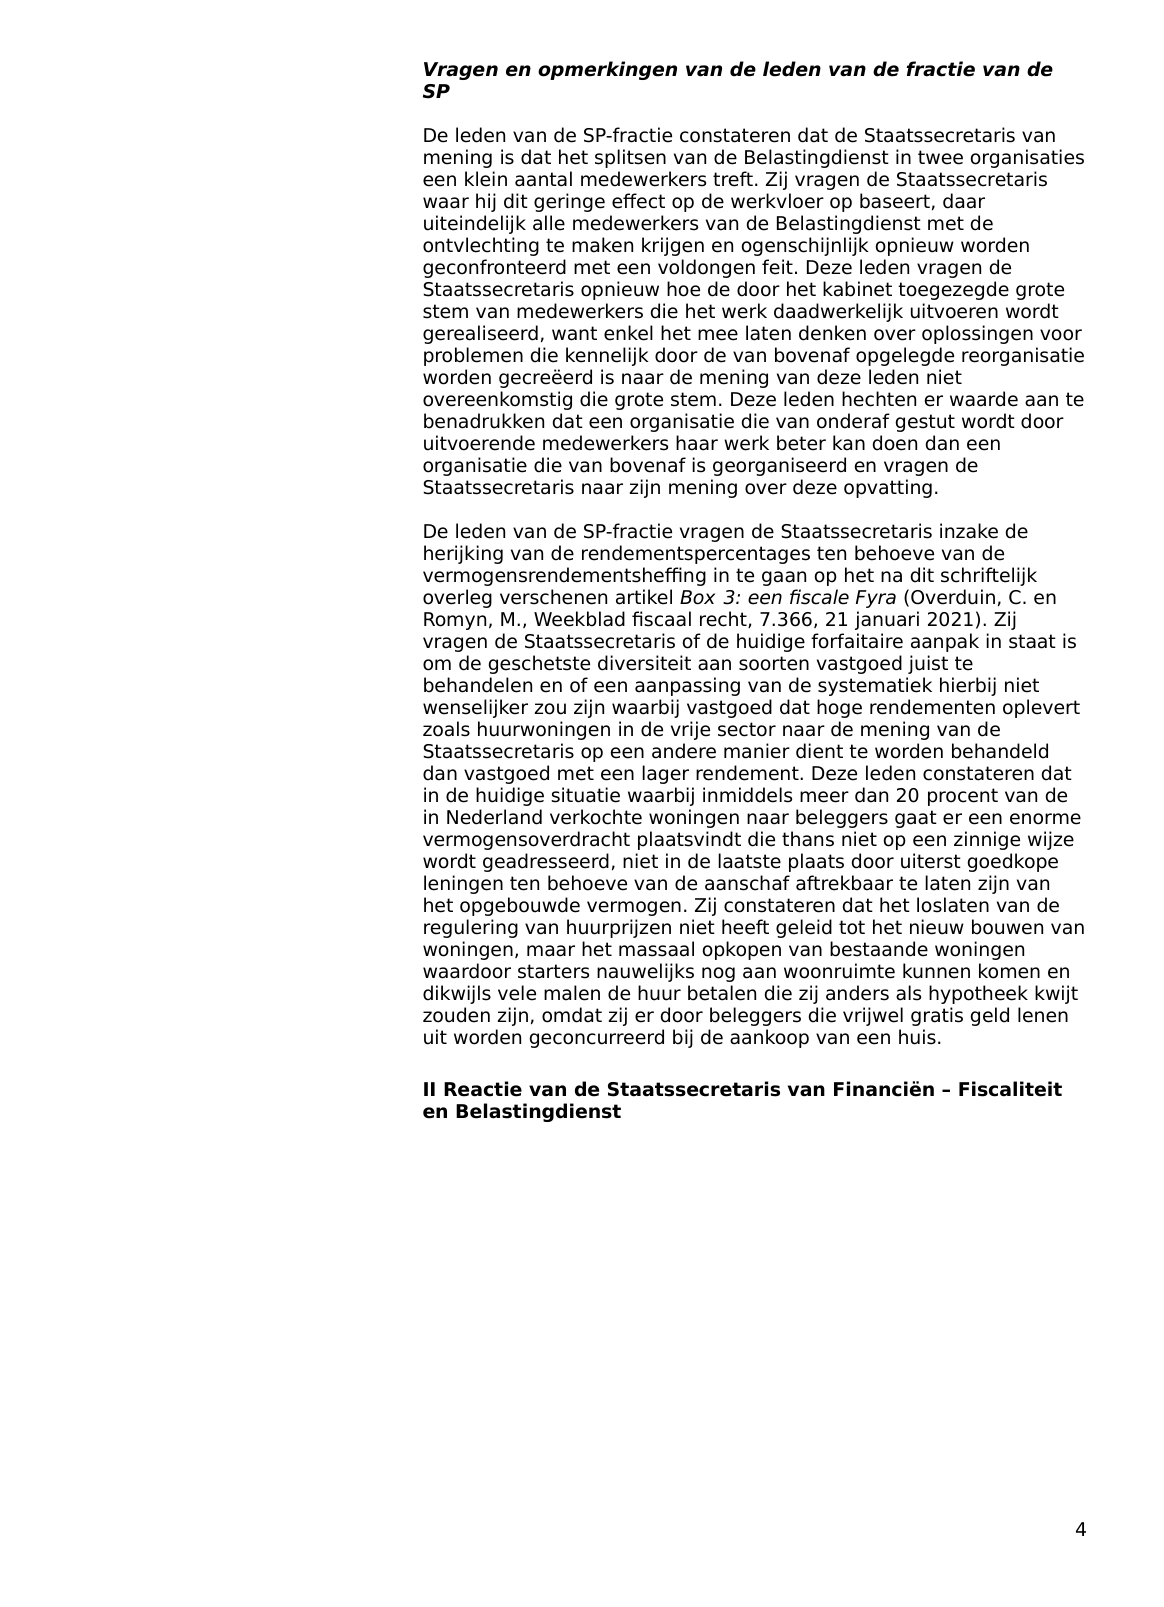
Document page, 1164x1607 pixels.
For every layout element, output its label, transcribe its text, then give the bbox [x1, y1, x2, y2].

text De leden van de SP-fractie vragen de Staatssecretaris inzake de herijking van de rendementspercentages ten behoeve van de vermogensrendementsheffing in te gaan op het na dit schriftelijk overleg verschenen artikel Box 3: een fiscale Fyra (Overduin, C. en Romyn, M., Weekblad fiscaal recht, 7.366, 21 januari 2021). Zij vragen de Staatssecretaris of de huidige forfaitaire aanpak in staat is om de geschetste diversiteit aan soorten vastgoed juist te behandelen en of een aanpassing van de systematiek hierbij niet wenselijker zou zijn waarbij vastgoed dat hoge rendementen oplevert zoals huurwoningen in de vrije sector naar de mening van de Staatssecretaris op een andere manier dient te worden behandeld dan vastgoed met een lager rendement. Deze leden constateren dat in de huidige situatie waarbij inmiddels meer dan 20 procent van de in Nederland verkochte woningen naar beleggers gaat er een enorme vermogensoverdracht plaatsvindt die thans niet op een zinnige wijze wordt geadresseerd, niet in de laatste plaats door uiterst goedkope leningen ten behoeve van de aanschaf aftrekbaar te laten zijn van het opgebouwde vermogen. Zij constateren dat het loslaten van de regulering van huurprijzen niet heeft geleid tot het nieuw bouwen van woningen, maar het massaal opkopen van bestaande woningen waardoor starters nauwelijks nog aan woonruimte kunnen komen en dikwijls vele malen de huur betalen die zij anders als hypotheek kwijt zouden zijn, omdat zij er door beleggers die vrijwel gratis geld lenen uit worden geconcurreerd bij de aankoop van een huis. [422, 521, 1087, 1048]
subtitle Vragen en opmerkingen van de leden van de fractie van de SP [422, 59, 1087, 103]
text De leden van de SP-fractie constateren dat de Staatssecretaris van mening is dat het splitsen van de Belastingdienst in twee organisaties een klein aantal medewerkers treft. Zij vragen de Staatssecretaris waar hij dit geringe effect op de werkvloer op baseert, daar uiteindelijk alle medewerkers van de Belastingdienst met de ontvlechting te maken krijgen en ogenschijnlijk opnieuw worden geconfronteerd met een voldongen feit. Deze leden vragen de Staatssecretaris opnieuw hoe de door het kabinet toegezegde grote stem van medewerkers die het werk daadwerkelijk uitvoeren wordt gerealiseerd, want enkel het mee laten denken over oplossingen voor problemen die kennelijk door de van bovenaf opgelegde reorganisatie worden gecreëerd is naar de mening van deze leden niet overeenkomstig die grote stem. Deze leden hechten er waarde aan te benadrukken dat een organisatie die van onderaf gestut wordt door uitvoerende medewerkers haar werk beter kan doen dan een organisatie die van bovenaf is georganiseerd en vragen de Staatssecretaris naar zijn mening over deze opvatting. [422, 125, 1087, 499]
subtitle II Reactie van de Staatssecretaris van Financiën – Fiscaliteit en Belastingdienst [422, 1078, 1087, 1122]
